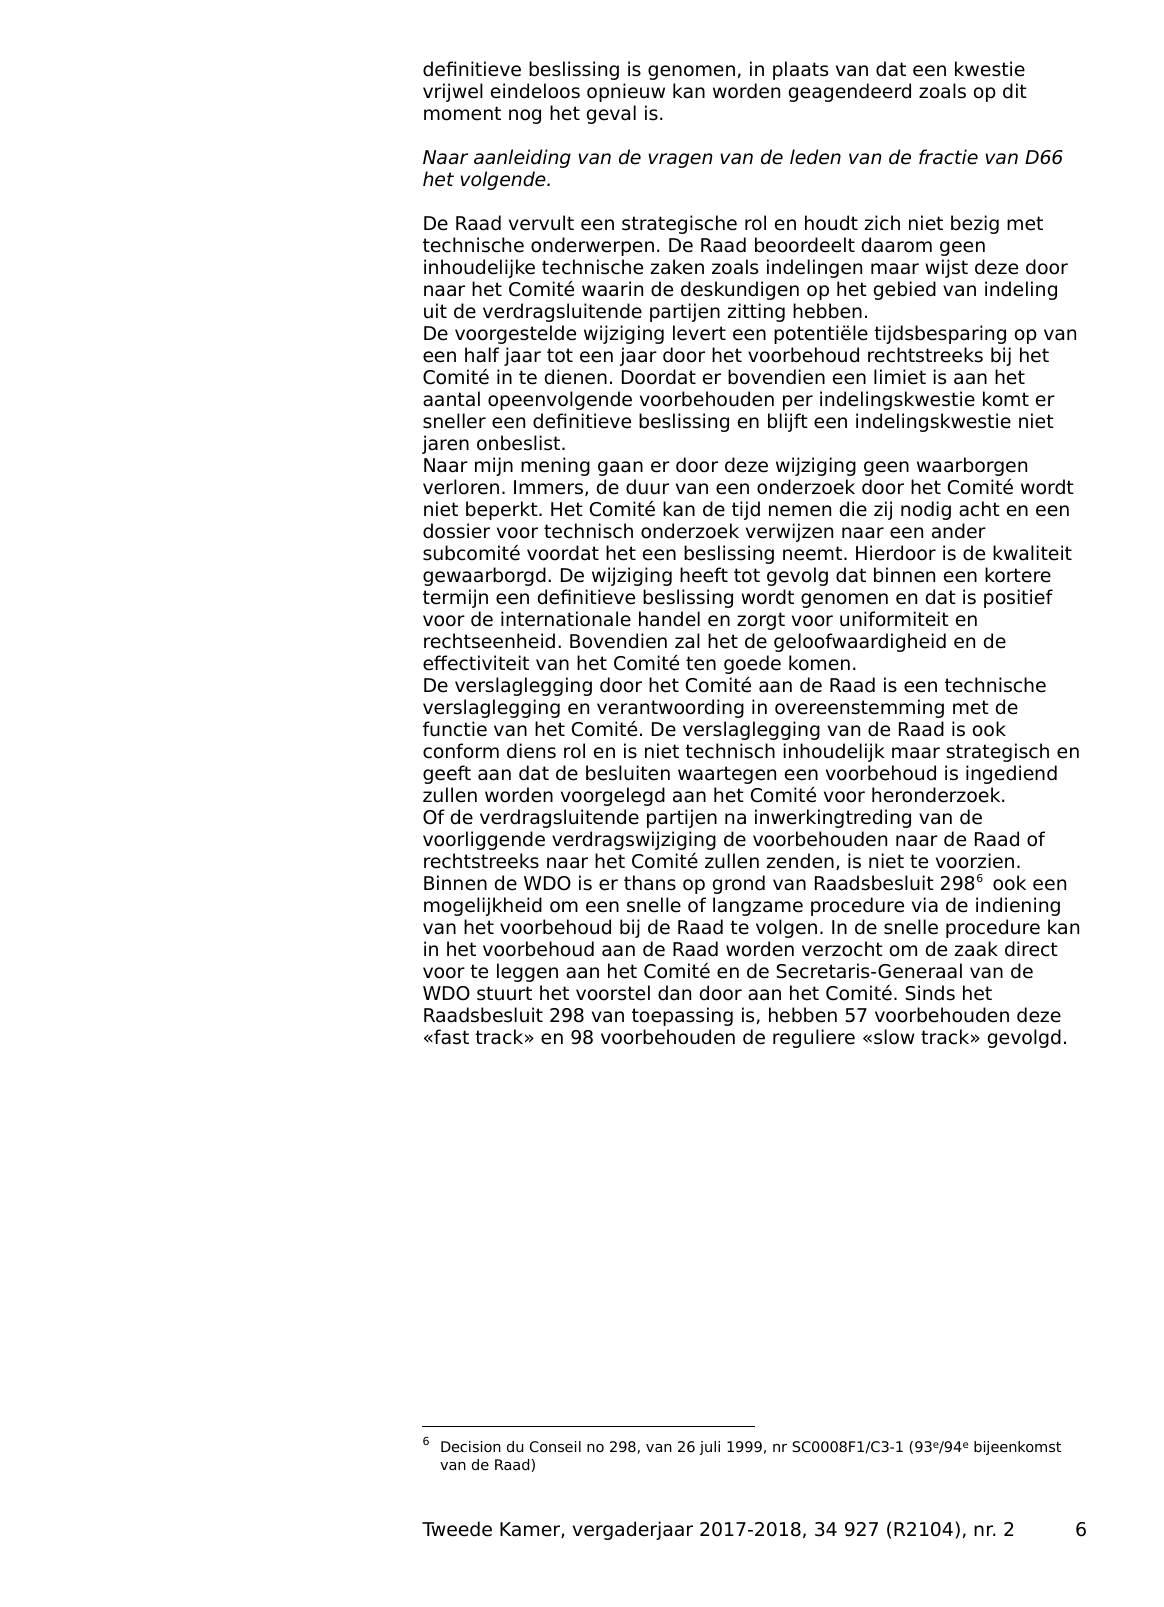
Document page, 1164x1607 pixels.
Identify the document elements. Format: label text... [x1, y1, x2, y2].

text Naar aanleiding van de vragen van de leden van de fractie van D66 het volgende. [422, 147, 1087, 191]
text Decision du Conseil no 298, van 26 juli 1999, nr SC0008F1/C3-1 (93e/94e bijeenkomst van de Raad) [422, 1435, 1087, 1474]
text definitieve beslissing is genomen, in plaats van dat een kwestie vrijwel eindeloos opnieuw kan worden geagendeerd zoals op dit moment nog het geval is. [422, 59, 1087, 125]
text De verslaglegging door het Comité aan de Raad is een technische verslaglegging en verantwoording in overeenstemming met de functie van het Comité. De verslaglegging van de Raad is ook conform diens rol en is niet technisch inhoudelijk maar strategisch en geeft aan dat de besluiten waartegen een voorbehoud is ingediend zullen worden voorgelegd aan het Comité voor heronderzoek. [422, 675, 1087, 807]
text Of de verdragsluitende partijen na inwerkingtreding van de voorliggende verdragswijziging de voorbehouden naar de Raad of rechtstreeks naar het Comité zullen zenden, is niet te voorzien. Binnen de WDO is er thans op grond van Raadsbesluit 298 ook een mogelijkheid om een snelle of langzame procedure via de indiening van het voorbehoud bij de Raad te volgen. In de snelle procedure kan in het voorbehoud aan de Raad worden verzocht om de zaak direct voor te leggen aan het Comité en de Secretaris-Generaal van de WDO stuurt het voorstel dan door aan het Comité. Sinds het Raadsbesluit 298 van toepassing is, hebben 57 voorbehouden deze «fast track» en 98 voorbehouden de reguliere «slow track» gevolgd. [422, 807, 1087, 1048]
text De voorgestelde wijziging levert een potentiële tijdsbesparing op van een half jaar tot een jaar door het voorbehoud rechtstreeks bij het Comité in te dienen. Doordat er bovendien een limiet is aan het aantal opeenvolgende voorbehouden per indelingskwestie komt er sneller een definitieve beslissing en blijft een indelingskwestie niet jaren onbeslist. [422, 323, 1087, 455]
text Naar mijn mening gaan er door deze wijziging geen waarborgen verloren. Immers, de duur van een onderzoek door het Comité wordt niet beperkt. Het Comité kan de tijd nemen die zij nodig acht en een dossier voor technisch onderzoek verwijzen naar een ander subcomité voordat het een beslissing neemt. Hierdoor is de kwaliteit gewaarborgd. De wijziging heeft tot gevolg dat binnen een kortere termijn een definitieve beslissing wordt genomen en dat is positief voor de internationale handel en zorgt voor uniformiteit en rechtseenheid. Bovendien zal het de geloofwaardigheid en de effectiviteit van het Comité ten goede komen. [422, 455, 1087, 675]
text De Raad vervult een strategische rol en houdt zich niet bezig met technische onderwerpen. De Raad beoordeelt daarom geen inhoudelijke technische zaken zoals indelingen maar wijst deze door naar het Comité waarin de deskundigen op het gebied van indeling uit de verdragsluitende partijen zitting hebben. [422, 213, 1087, 323]
